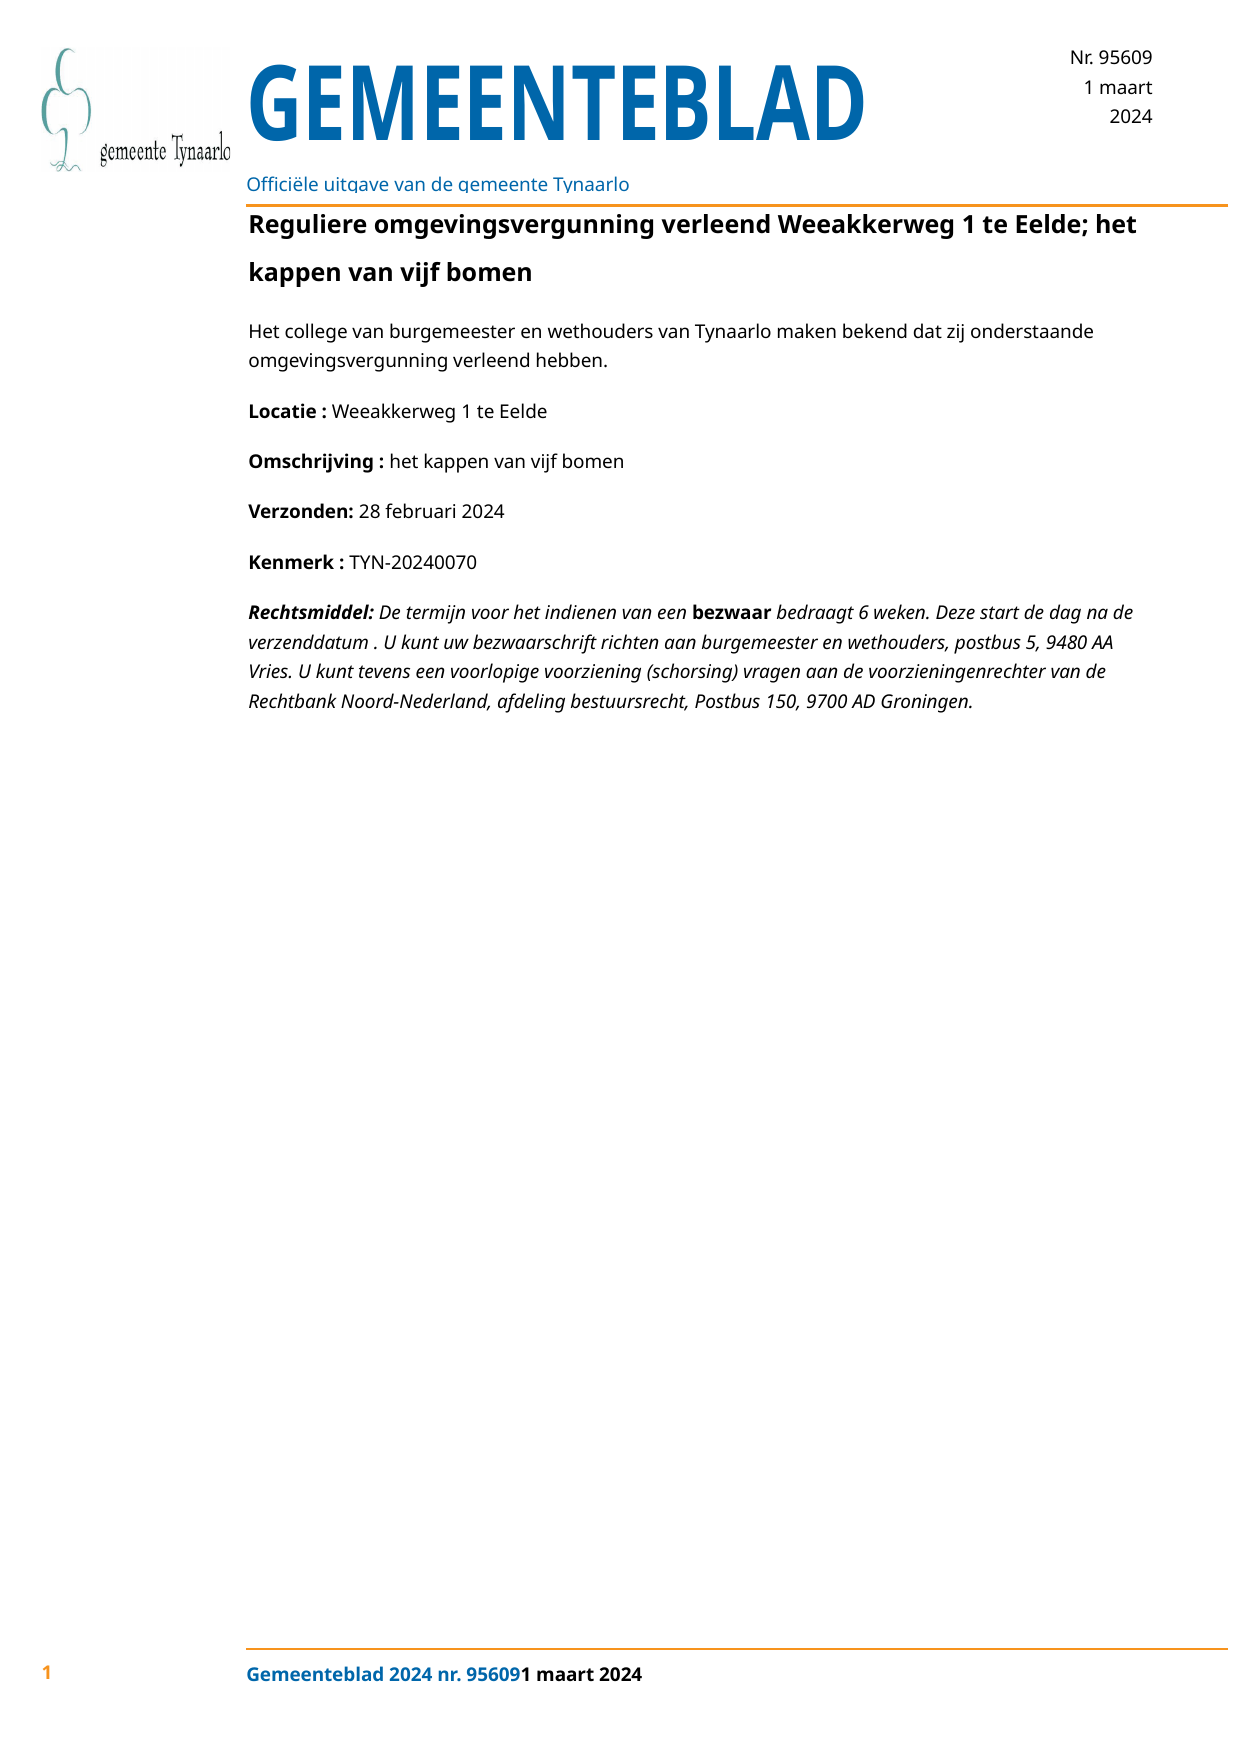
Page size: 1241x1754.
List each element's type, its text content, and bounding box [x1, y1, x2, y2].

text Locatie : Weeakkerweg 1 te Eelde [248, 398, 1152, 424]
text Het college van burgemeester en wethouders van Tynaarlo maken bekend dat zij onderstaande omgevingsvergunning verleend hebben. [248, 318, 1152, 373]
picture [41, 47, 231, 172]
text Omschrijving : het kappen van vijf bomen [248, 448, 1152, 474]
text Verzonden: 28 februari 2024 [248, 499, 1152, 524]
text Reguliere omgevingsvergunning verleend Weeakkerweg 1 te Eelde; het kappen van vijf bomen [248, 207, 1152, 288]
text Rechtsmiddel: De termijn voor het indienen van een bezwaar bedraagt 6 weken. Deze start de dag na de verzenddatum . U kunt uw bezwaarschrift richten aan burgemeester en wethouders, postbus 5, 9480 AA Vries. U kunt tevens een voorlopige voorziening (schorsing) vragen aan de voorzieningenrechter van de Rechtbank Noord-Nederland, afdeling bestuursrecht, Postbus 150, 9700 AD Groningen. [248, 599, 1152, 714]
text Kenmerk : TYN-20240070 [248, 549, 1152, 575]
